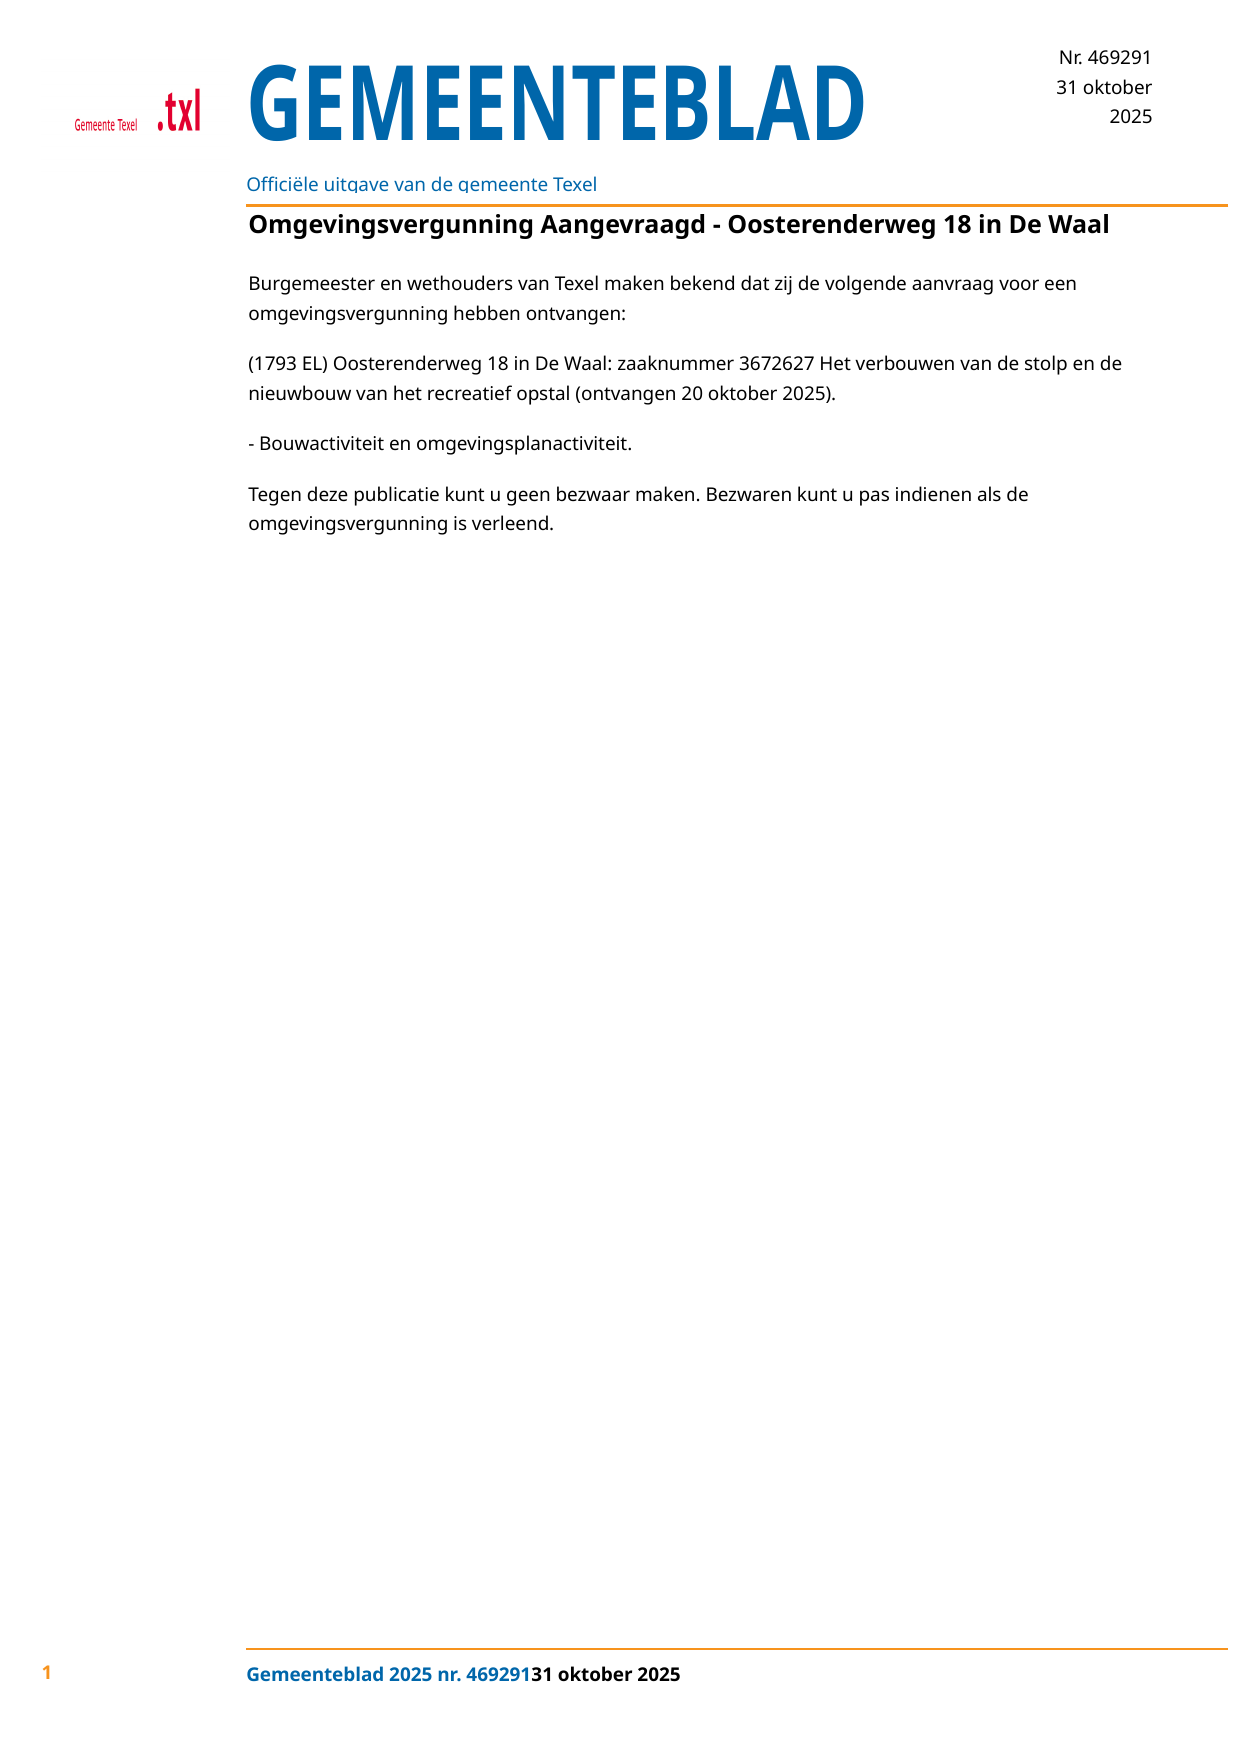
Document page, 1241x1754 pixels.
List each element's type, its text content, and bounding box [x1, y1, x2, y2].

text - Bouwactiviteit en omgevingsplanactiviteit. [248, 430, 1152, 456]
picture [41, 47, 231, 172]
text (1793 EL) Oosterenderweg 18 in De Waal: zaaknummer 3672627 Het verbouwen van de stolp en de nieuwbouw van het recreatief opstal (ontvangen 20 oktober 2025). [248, 350, 1152, 406]
text Omgevingsvergunning Aangevraagd - Oosterenderweg 18 in De Waal [248, 207, 1152, 241]
text Tegen deze publicatie kunt u geen bezwaar maken. Bezwaren kunt u pas indienen als de omgevingsvergunning is verleend. [248, 481, 1152, 536]
text Burgemeester en wethouders van Texel maken bekend dat zij de volgende aanvraag voor een omgevingsvergunning hebben ontvangen: [248, 270, 1152, 326]
